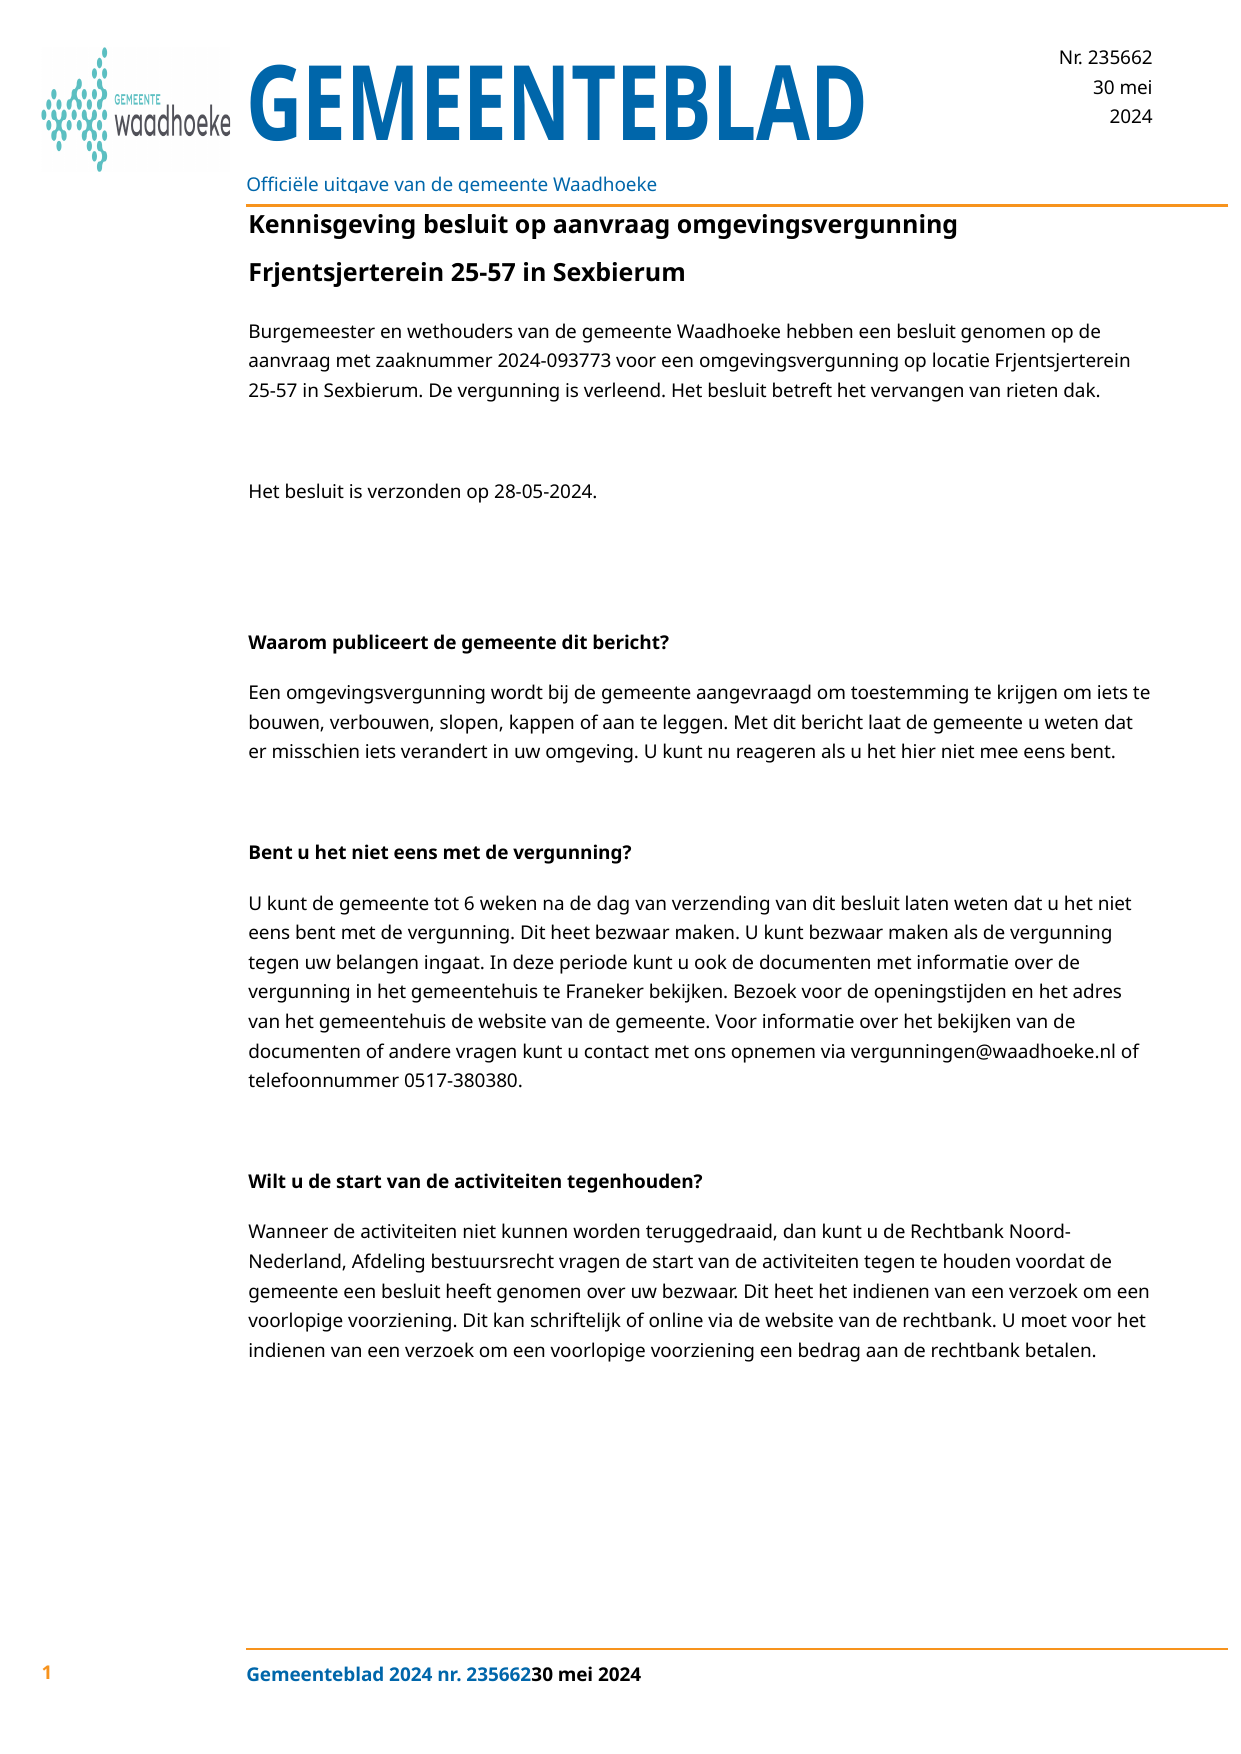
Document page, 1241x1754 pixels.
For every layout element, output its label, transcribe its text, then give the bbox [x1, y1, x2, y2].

text Bent u het niet eens met de vergunning? [248, 839, 1152, 865]
text Burgemeester en wethouders van de gemeente Waadhoeke hebben een besluit genomen op de aanvraag met zaaknummer 2024-093773 voor een omgevingsvergunning op locatie Frjentsjerterein 25-57 in Sexbierum. De vergunning is verleend. Het besluit betreft het vervangen van rieten dak. [248, 318, 1152, 403]
text Een omgevingsvergunning wordt bij de gemeente aangevraagd om toestemming te krijgen om iets te bouwen, verbouwen, slopen, kappen of aan te leggen. Met dit bericht laat de gemeente u weten dat er misschien iets verandert in uw omgeving. U kunt nu reageren als u het hier niet mee eens bent. [248, 679, 1152, 764]
text Wilt u de start van de activiteiten tegenhouden? [248, 1168, 1152, 1194]
text Het besluit is verzonden op 28-05-2024. [248, 478, 1152, 504]
picture [41, 47, 231, 172]
text U kunt de gemeente tot 6 weken na de dag van verzending van dit besluit laten weten dat u het niet eens bent met de vergunning. Dit heet bezwaar maken. U kunt bezwaar maken als de vergunning tegen uw belangen ingaat. In deze periode kunt u ook de documenten met informatie over de vergunning in het gemeentehuis te Franeker bekijken. Bezoek voor de openingstijden en het adres van het gemeentehuis de website van de gemeente. Voor informatie over het bekijken van de documenten of andere vragen kunt u contact met ons opnemen via vergunningen@waadhoeke.nl of telefoonnummer 0517-380380. [248, 890, 1152, 1093]
text Kennisgeving besluit op aanvraag omgevingsvergunning Frjentsjerterein 25-57 in Sexbierum [248, 207, 1152, 288]
text Wanneer de activiteiten niet kunnen worden teruggedraaid, dan kunt u de Rechtbank Noord-Nederland, Afdeling bestuursrecht vragen de start van de activiteiten tegen te houden voordat de gemeente een besluit heeft genomen over uw bezwaar. Dit heet het indienen van een verzoek om een voorlopige voorziening. Dit kan schriftelijk of online via de website van de rechtbank. U moet voor het indienen van een verzoek om een voorlopige voorziening een bedrag aan de rechtbank betalen. [248, 1219, 1152, 1363]
text Waarom publiceert de gemeente dit bericht? [248, 629, 1152, 655]
